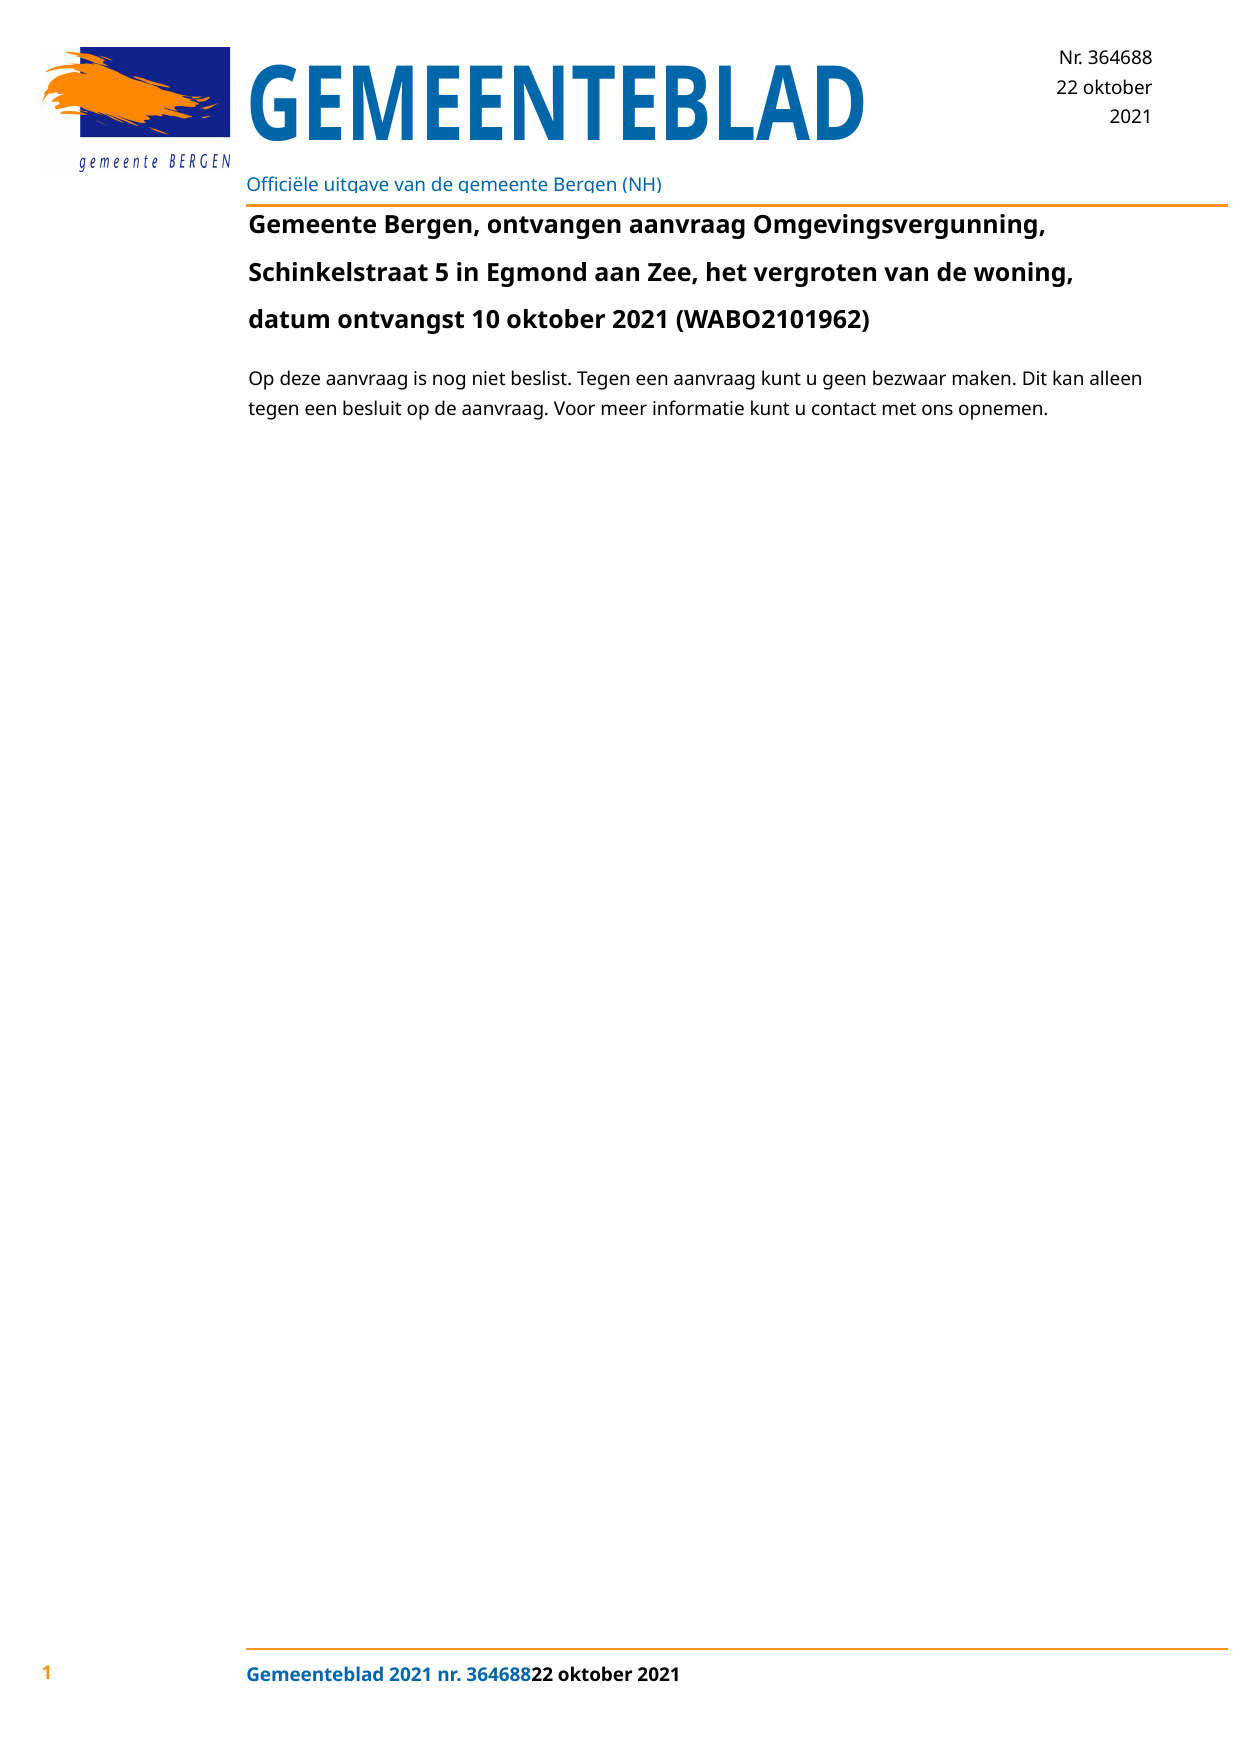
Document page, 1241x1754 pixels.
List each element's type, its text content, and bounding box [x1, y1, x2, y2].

picture [41, 47, 231, 172]
text Gemeente Bergen, ontvangen aanvraag Omgevingsvergunning, Schinkelstraat 5 in Egmond aan Zee, het vergroten van de woning, datum ontvangst 10 oktober 2021 (WABO2101962) [248, 207, 1152, 336]
text Op deze aanvraag is nog niet beslist. Tegen een aanvraag kunt u geen bezwaar maken. Dit kan alleen tegen een besluit op de aanvraag. Voor meer informatie kunt u contact met ons opnemen. [248, 366, 1152, 421]
